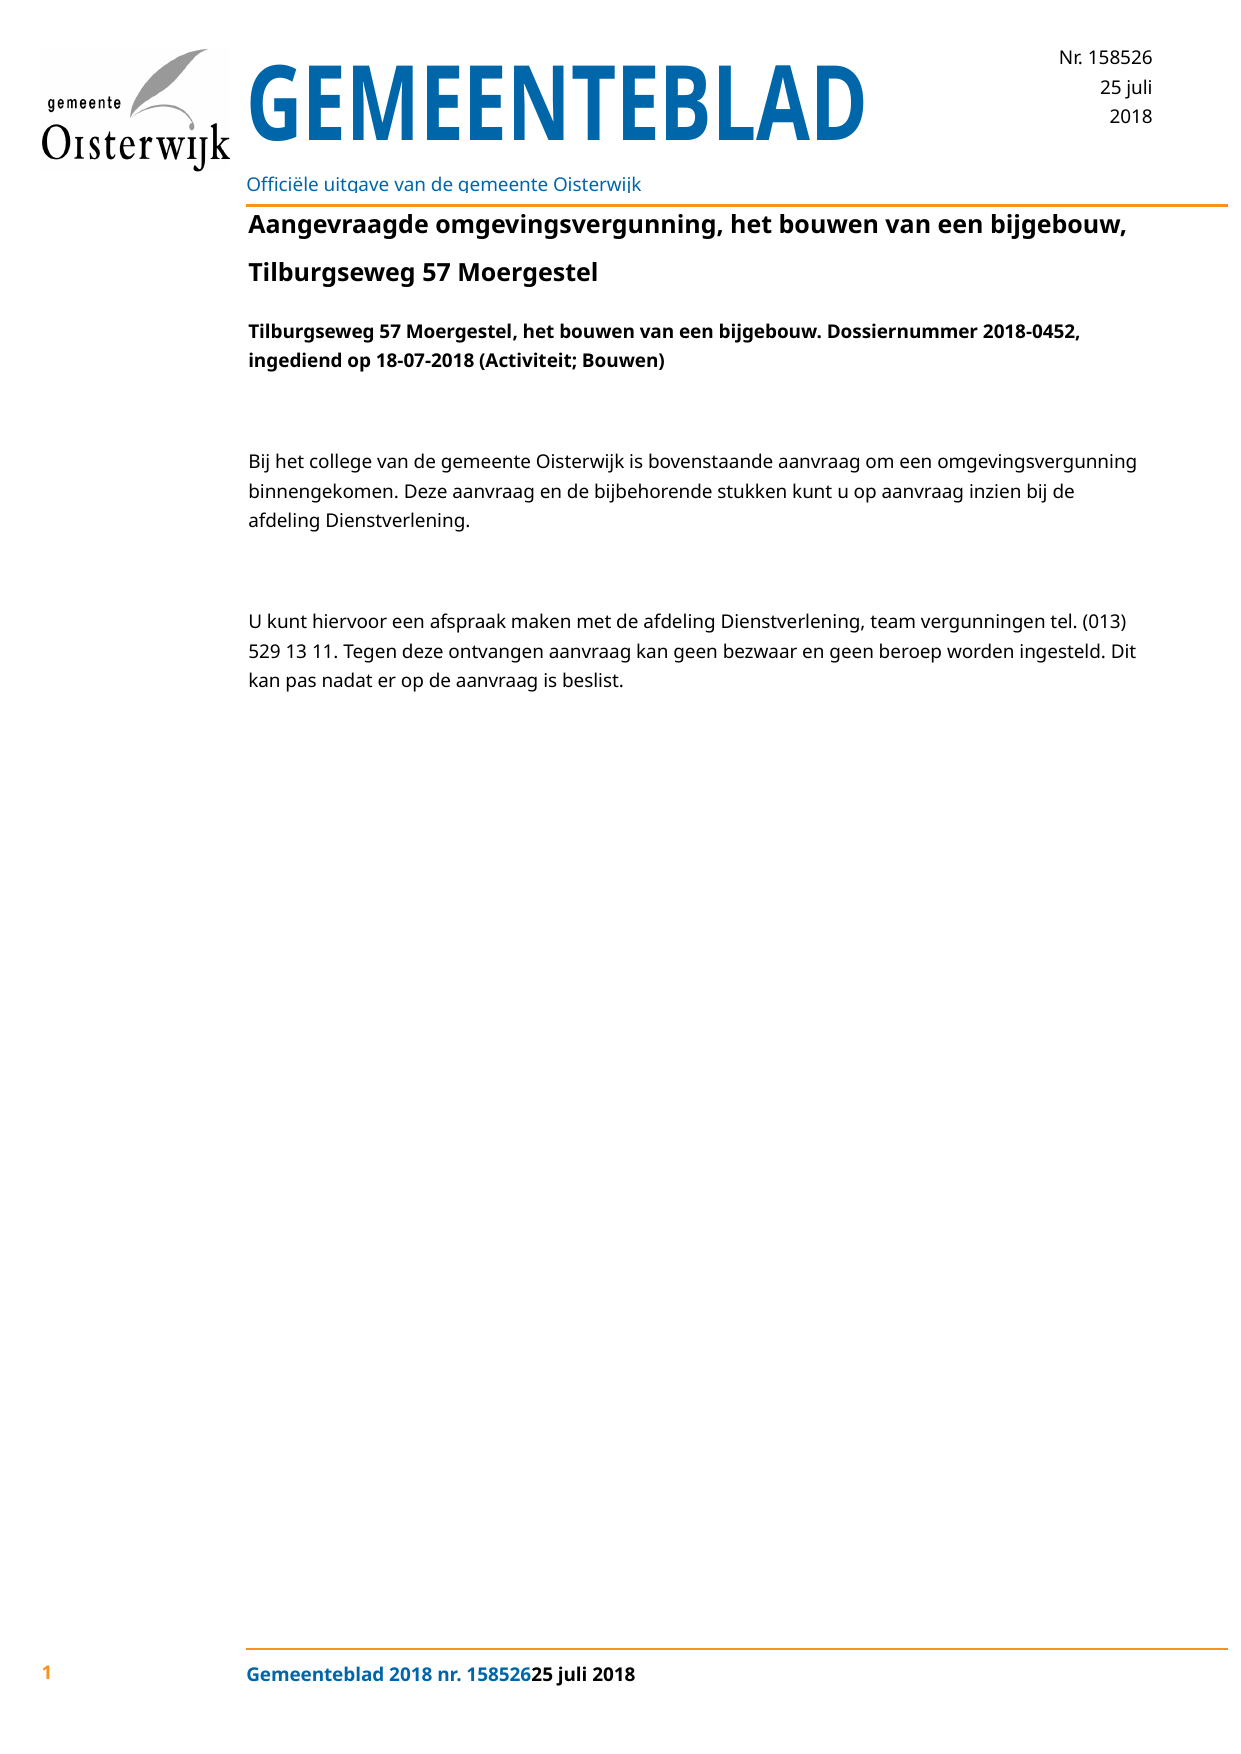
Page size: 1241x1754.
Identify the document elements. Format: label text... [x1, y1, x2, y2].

text U kunt hiervoor een afspraak maken met de afdeling Dienstverlening, team vergunningen tel. (013) 529 13 11. Tegen deze ontvangen aanvraag kan geen bezwaar en geen beroep worden ingesteld. Dit kan pas nadat er op de aanvraag is beslist. [248, 608, 1152, 693]
text Aangevraagde omgevingsvergunning, het bouwen van een bijgebouw, Tilburgseweg 57 Moergestel [248, 207, 1152, 288]
picture [41, 47, 231, 172]
text Tilburgseweg 57 Moergestel, het bouwen van een bijgebouw. Dossiernummer 2018-0452, ingediend op 18-07-2018 (Activiteit; Bouwen) [248, 318, 1152, 373]
text Bij het college van de gemeente Oisterwijk is bovenstaande aanvraag om een omgevingsvergunning binnengekomen. Deze aanvraag en de bijbehorende stukken kunt u op aanvraag inzien bij de afdeling Dienstverlening. [248, 448, 1152, 533]
